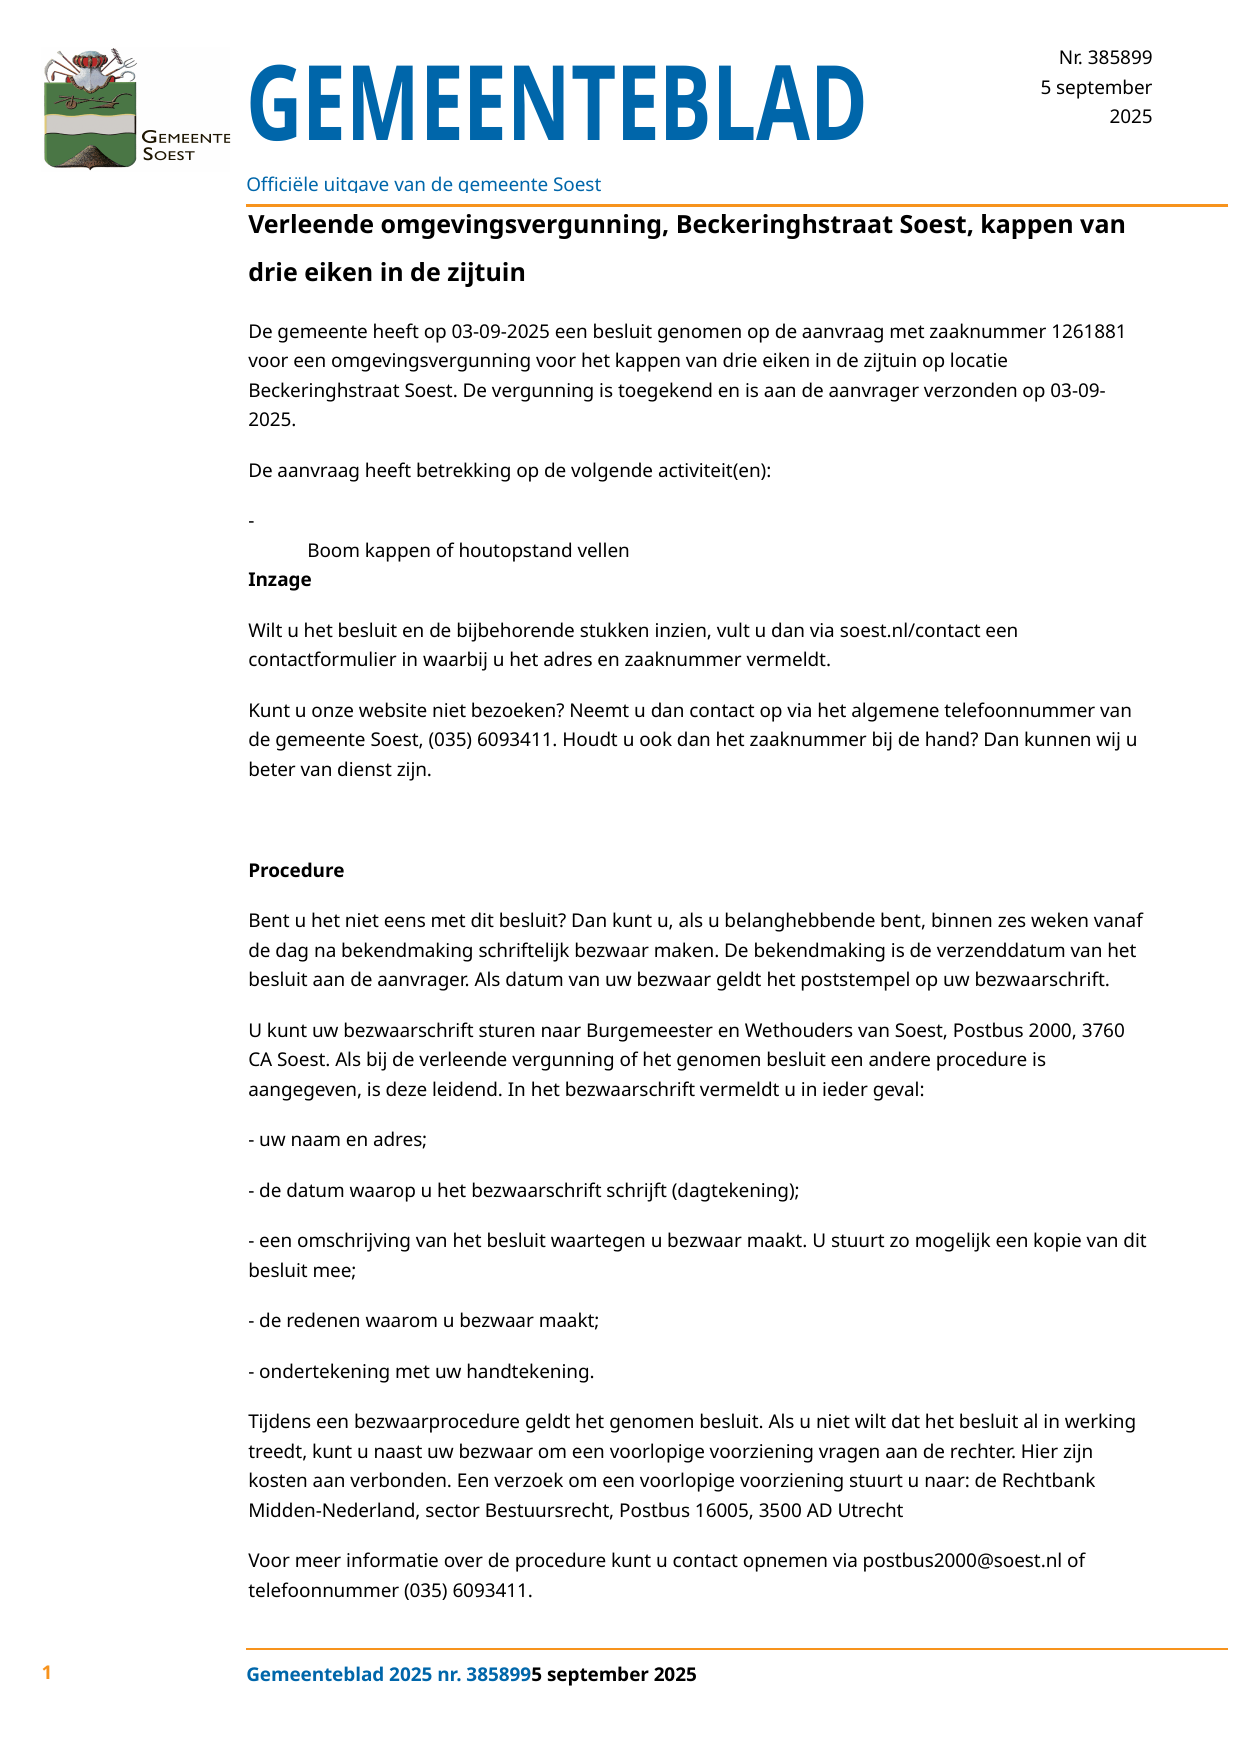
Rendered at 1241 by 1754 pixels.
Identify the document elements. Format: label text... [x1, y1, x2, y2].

text Bent u het niet eens met dit besluit? Dan kunt u, als u belanghebbende bent, binnen zes weken vanaf de dag na bekendmaking schriftelijk bezwaar maken. De bekendmaking is de verzenddatum van het besluit aan de aanvrager. Als datum van uw bezwaar geldt het poststempel op uw bezwaarschrift. [248, 907, 1152, 992]
text - een omschrijving van het besluit waartegen u bezwaar maakt. U stuurt zo mogelijk een kopie van dit besluit mee; [248, 1227, 1152, 1283]
text Procedure [248, 857, 1152, 883]
text - de datum waarop u het bezwaarschrift schrijft (dagtekening); [248, 1177, 1152, 1203]
text Tijdens een bezwaarprocedure geldt het genomen besluit. Als u niet wilt dat het besluit al in werking treedt, kunt u naast uw bezwaar om een voorlopige voorziening vragen aan de rechter. Hier zijn kosten aan verbonden. Een verzoek om een voorlopige voorziening stuurt u naar: de Rechtbank Midden-Nederland, sector Bestuursrecht, Postbus 16005, 3500 AD Utrecht [248, 1408, 1152, 1523]
text U kunt uw bezwaarschrift sturen naar Burgemeester en Wethouders van Soest, Postbus 2000, 3760 CA Soest. Als bij de verleende vergunning of het genomen besluit een andere procedure is aangegeven, is deze leidend. In het bezwaarschrift vermeldt u in ieder geval: [248, 1017, 1152, 1102]
list Boom kappen of houtopstand vellen [248, 537, 1152, 563]
text - ondertekening met uw handtekening. [248, 1358, 1152, 1384]
text De gemeente heeft op 03-09-2025 een besluit genomen op de aanvraag met zaaknummer 1261881 voor een omgevingsvergunning voor het kappen van drie eiken in de zijtuin op locatie Beckeringhstraat Soest. De vergunning is toegekend en is aan de aanvrager verzonden op 03-09-2025. [248, 318, 1152, 432]
text Inzage [248, 567, 1152, 592]
picture [41, 47, 231, 172]
text - uw naam en adres; [248, 1127, 1152, 1152]
text De aanvraag heeft betrekking op de volgende activiteit(en): [248, 457, 1152, 483]
text Wilt u het besluit en de bijbehorende stukken inzien, vult u dan via soest.nl/contact een contactformulier in waarbij u het adres en zaaknummer vermeldt. [248, 617, 1152, 672]
text Voor meer informatie over de procedure kunt u contact opnemen via postbus2000@soest.nl of telefoonnummer (035) 6093411. [248, 1547, 1152, 1603]
text - de redenen waarom u bezwaar maakt; [248, 1307, 1152, 1333]
text Verleende omgevingsvergunning, Beckeringhstraat Soest, kappen van drie eiken in de zijtuin [248, 207, 1152, 288]
text Kunt u onze website niet bezoeken? Neemt u dan contact op via het algemene telefoonnummer van de gemeente Soest, (035) 6093411. Houdt u ook dan het zaaknummer bij de hand? Dan kunnen wij u beter van dienst zijn. [248, 697, 1152, 782]
